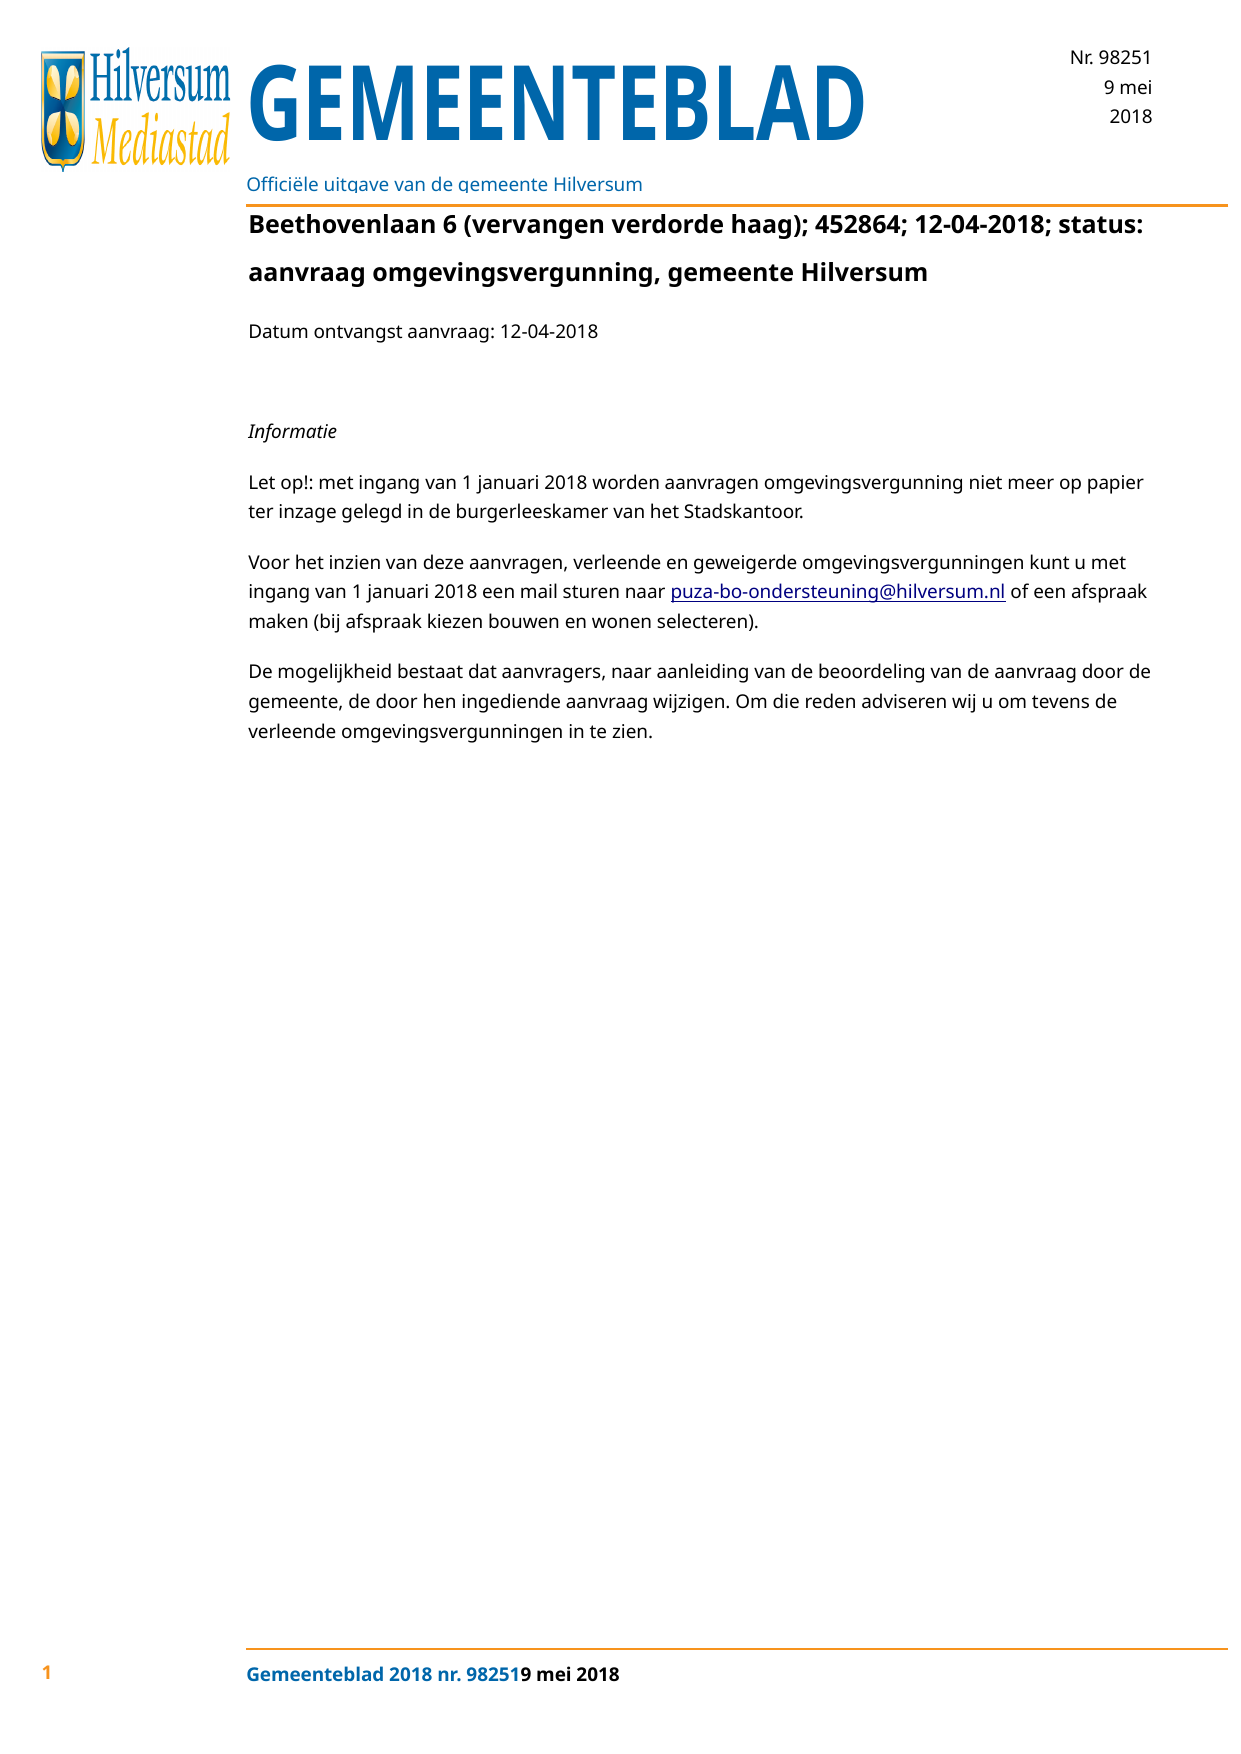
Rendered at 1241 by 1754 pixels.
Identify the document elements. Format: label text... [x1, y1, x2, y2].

text Voor het inzien van deze aanvragen, verleende en geweigerde omgevingsvergunningen kunt u met ingang van 1 januari 2018 een mail sturen naar puza-bo-ondersteuning@hilversum.nl of een afspraak maken (bij afspraak kiezen bouwen en wonen selecteren). [248, 549, 1152, 634]
picture [41, 47, 231, 172]
text Datum ontvangst aanvraag: 12-04-2018 [248, 318, 1152, 344]
text Let op!: met ingang van 1 januari 2018 worden aanvragen omgevingsvergunning niet meer op papier ter inzage gelegd in de burgerleeskamer van het Stadskantoor. [248, 469, 1152, 524]
text De mogelijkheid bestaat dat aanvragers, naar aanleiding van de beoordeling van de aanvraag door de gemeente, de door hen ingediende aanvraag wijzigen. Om die reden adviseren wij u om tevens de verleende omgevingsvergunningen in te zien. [248, 659, 1152, 744]
text Beethovenlaan 6 (vervangen verdorde haag); 452864; 12-04-2018; status: aanvraag omgevingsvergunning, gemeente Hilversum [248, 207, 1152, 288]
text Informatie [248, 419, 1152, 444]
